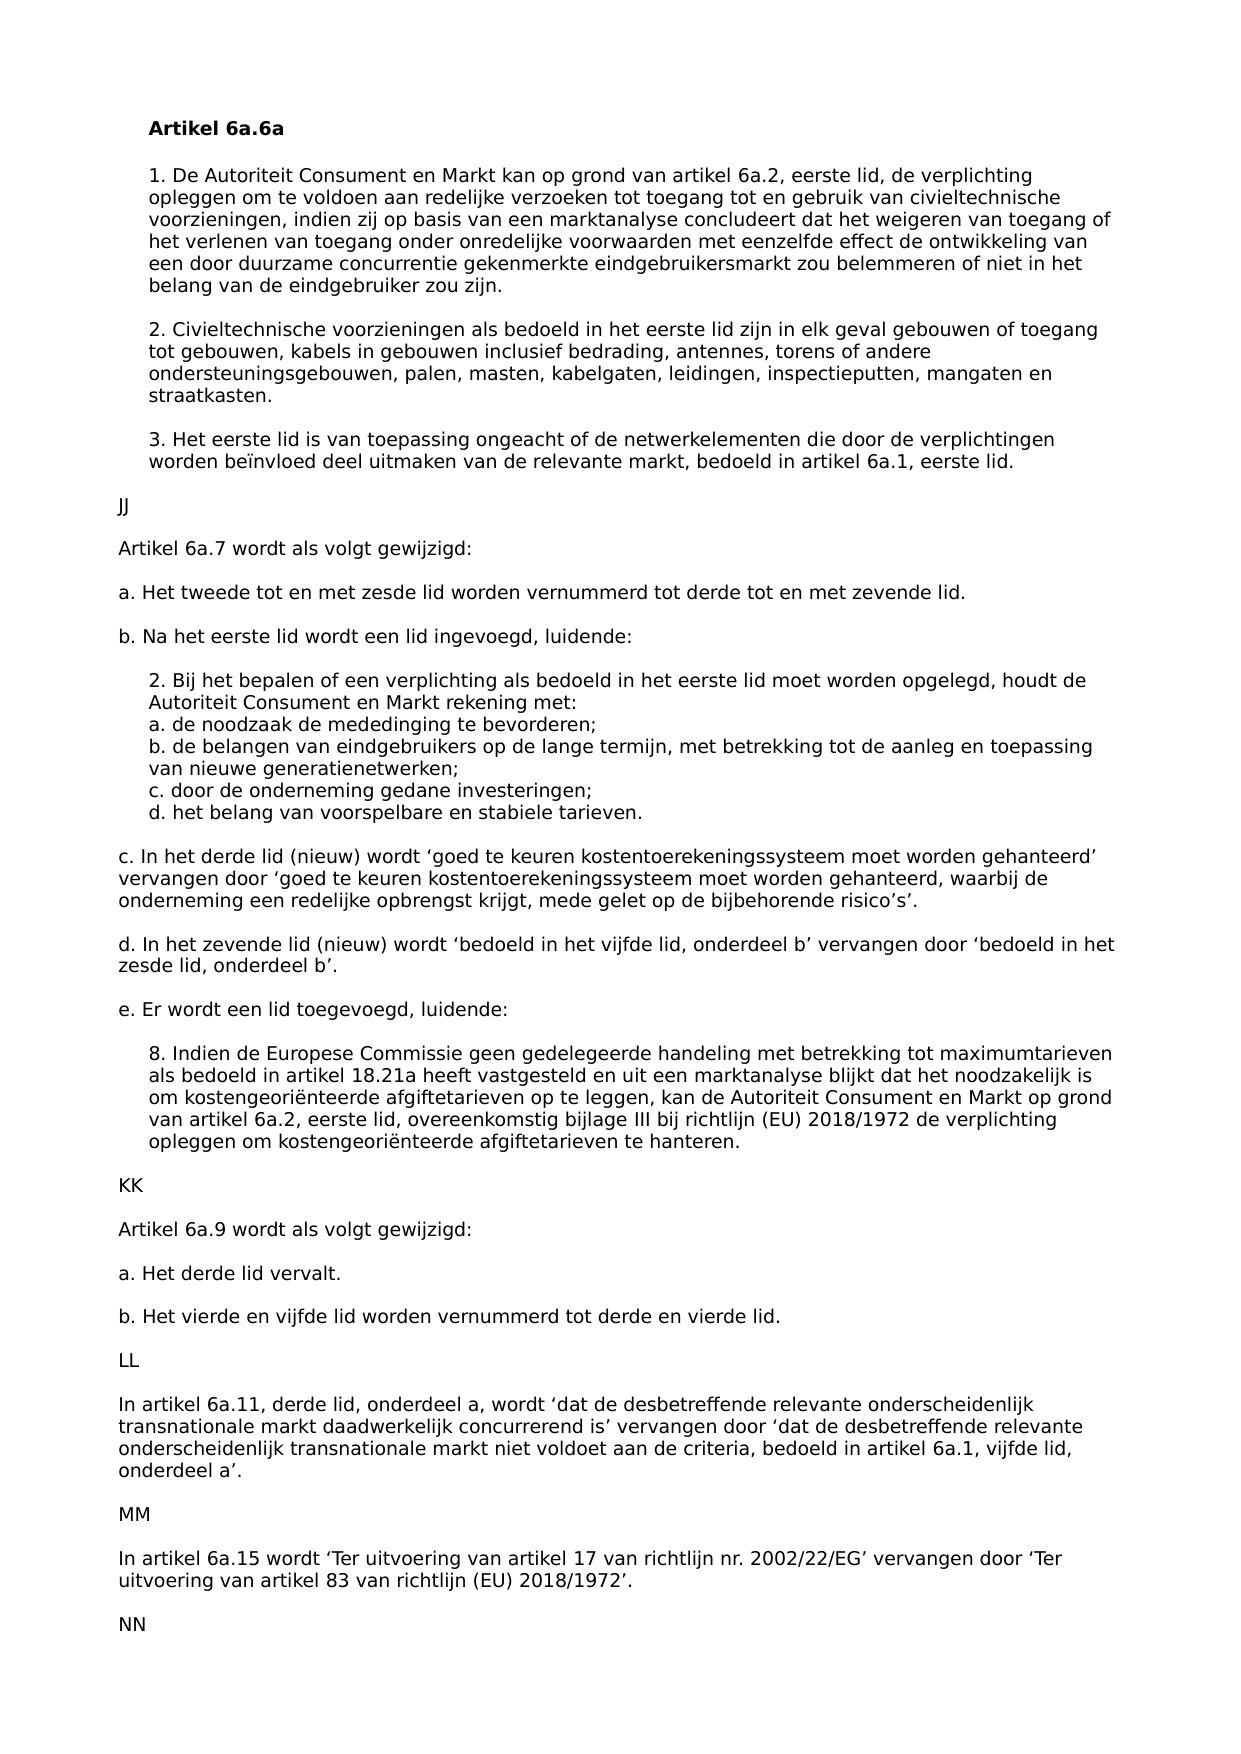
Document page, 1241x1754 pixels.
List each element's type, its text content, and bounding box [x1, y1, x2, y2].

text a. Het tweede tot en met zesde lid worden vernummerd tot derde tot en met zevende lid. [118, 582, 1122, 604]
text 1. De Autoriteit Consument en Markt kan op grond van artikel 6a.2, eerste lid, de verplichting opleggen om te voldoen aan redelijke verzoeken tot toegang tot en gebruik van civieltechnische voorzieningen, indien zij op basis van een marktanalyse concludeert dat het weigeren van toegang of het verlenen van toegang onder onredelijke voorwaarden met eenzelfde effect de ontwikkeling van een door duurzame concurrentie gekenmerkte eindgebruikersmarkt zou belemmeren of niet in het belang van de eindgebruiker zou zijn. [148, 165, 1122, 297]
text JJ [118, 494, 1122, 516]
text c. door de onderneming gedane investeringen; [148, 780, 1122, 802]
text a. Het derde lid vervalt. [118, 1263, 1122, 1284]
text b. Het vierde en vijfde lid worden vernummerd tot derde en vierde lid. [118, 1306, 1122, 1328]
text MM [118, 1504, 1122, 1526]
text Artikel 6a.7 wordt als volgt gewijzigd: [118, 538, 1122, 560]
text LL [118, 1350, 1122, 1372]
text b. Na het eerste lid wordt een lid ingevoegd, luidende: [118, 626, 1122, 648]
text d. In het zevende lid (nieuw) wordt ‘bedoeld in het vijfde lid, onderdeel b’ vervangen door ‘bedoeld in het zesde lid, onderdeel b’. [118, 933, 1122, 977]
text 2. Civieltechnische voorzieningen als bedoeld in het eerste lid zijn in elk geval gebouwen of toegang tot gebouwen, kabels in gebouwen inclusief bedrading, antennes, torens of andere ondersteuningsgebouwen, palen, masten, kabelgaten, leidingen, inspectieputten, mangaten en straatkasten. [148, 319, 1122, 407]
text c. In het derde lid (nieuw) wordt ‘goed te keuren kostentoerekeningssysteem moet worden gehanteerd’ vervangen door ‘goed te keuren kostentoerekeningssysteem moet worden gehanteerd, waarbij de onderneming een redelijke opbrengst krijgt, mede gelet op de bijbehorende risico’s’. [118, 846, 1122, 912]
text b. de belangen van eindgebruikers op de lange termijn, met betrekking tot de aanleg en toepassing van nieuwe generatienetwerken; [148, 736, 1122, 780]
text 3. Het eerste lid is van toepassing ongeacht of de netwerkelementen die door de verplichtingen worden beïnvloed deel uitmaken van de relevante markt, bedoeld in artikel 6a.1, eerste lid. [148, 429, 1122, 473]
text NN [118, 1614, 1122, 1636]
text 8. Indien de Europese Commissie geen gedelegeerde handeling met betrekking tot maximumtarieven als bedoeld in artikel 18.21a heeft vastgesteld en uit een marktanalyse blijkt dat het noodzakelijk is om kostengeoriënteerde afgiftetarieven op te leggen, kan de Autoriteit Consument en Markt op grond van artikel 6a.2, eerste lid, overeenkomstig bijlage III bij richtlijn (EU) 2018/1972 de verplichting opleggen om kostengeoriënteerde afgiftetarieven te hanteren. [148, 1043, 1122, 1153]
text In artikel 6a.11, derde lid, onderdeel a, wordt ‘dat de desbetreffende relevante onderscheidenlijk transnationale markt daadwerkelijk concurrerend is’ vervangen door ‘dat de desbetreffende relevante onderscheidenlijk transnationale markt niet voldoet aan de criteria, bedoeld in artikel 6a.1, vijfde lid, onderdeel a’. [118, 1394, 1122, 1482]
text a. de noodzaak de mededinging te bevorderen; [148, 714, 1122, 736]
text Artikel 6a.9 wordt als volgt gewijzigd: [118, 1219, 1122, 1241]
subtitle Artikel 6a.6a [148, 118, 1122, 140]
text e. Er wordt een lid toegevoegd, luidende: [118, 999, 1122, 1021]
text d. het belang van voorspelbare en stabiele tarieven. [148, 802, 1122, 824]
text KK [118, 1175, 1122, 1197]
text In artikel 6a.15 wordt ‘Ter uitvoering van artikel 17 van richtlijn nr. 2002/22/EG’ vervangen door ‘Ter uitvoering van artikel 83 van richtlijn (EU) 2018/1972’. [118, 1548, 1122, 1592]
text 2. Bij het bepalen of een verplichting als bedoeld in het eerste lid moet worden opgelegd, houdt de Autoriteit Consument en Markt rekening met: [148, 670, 1122, 714]
